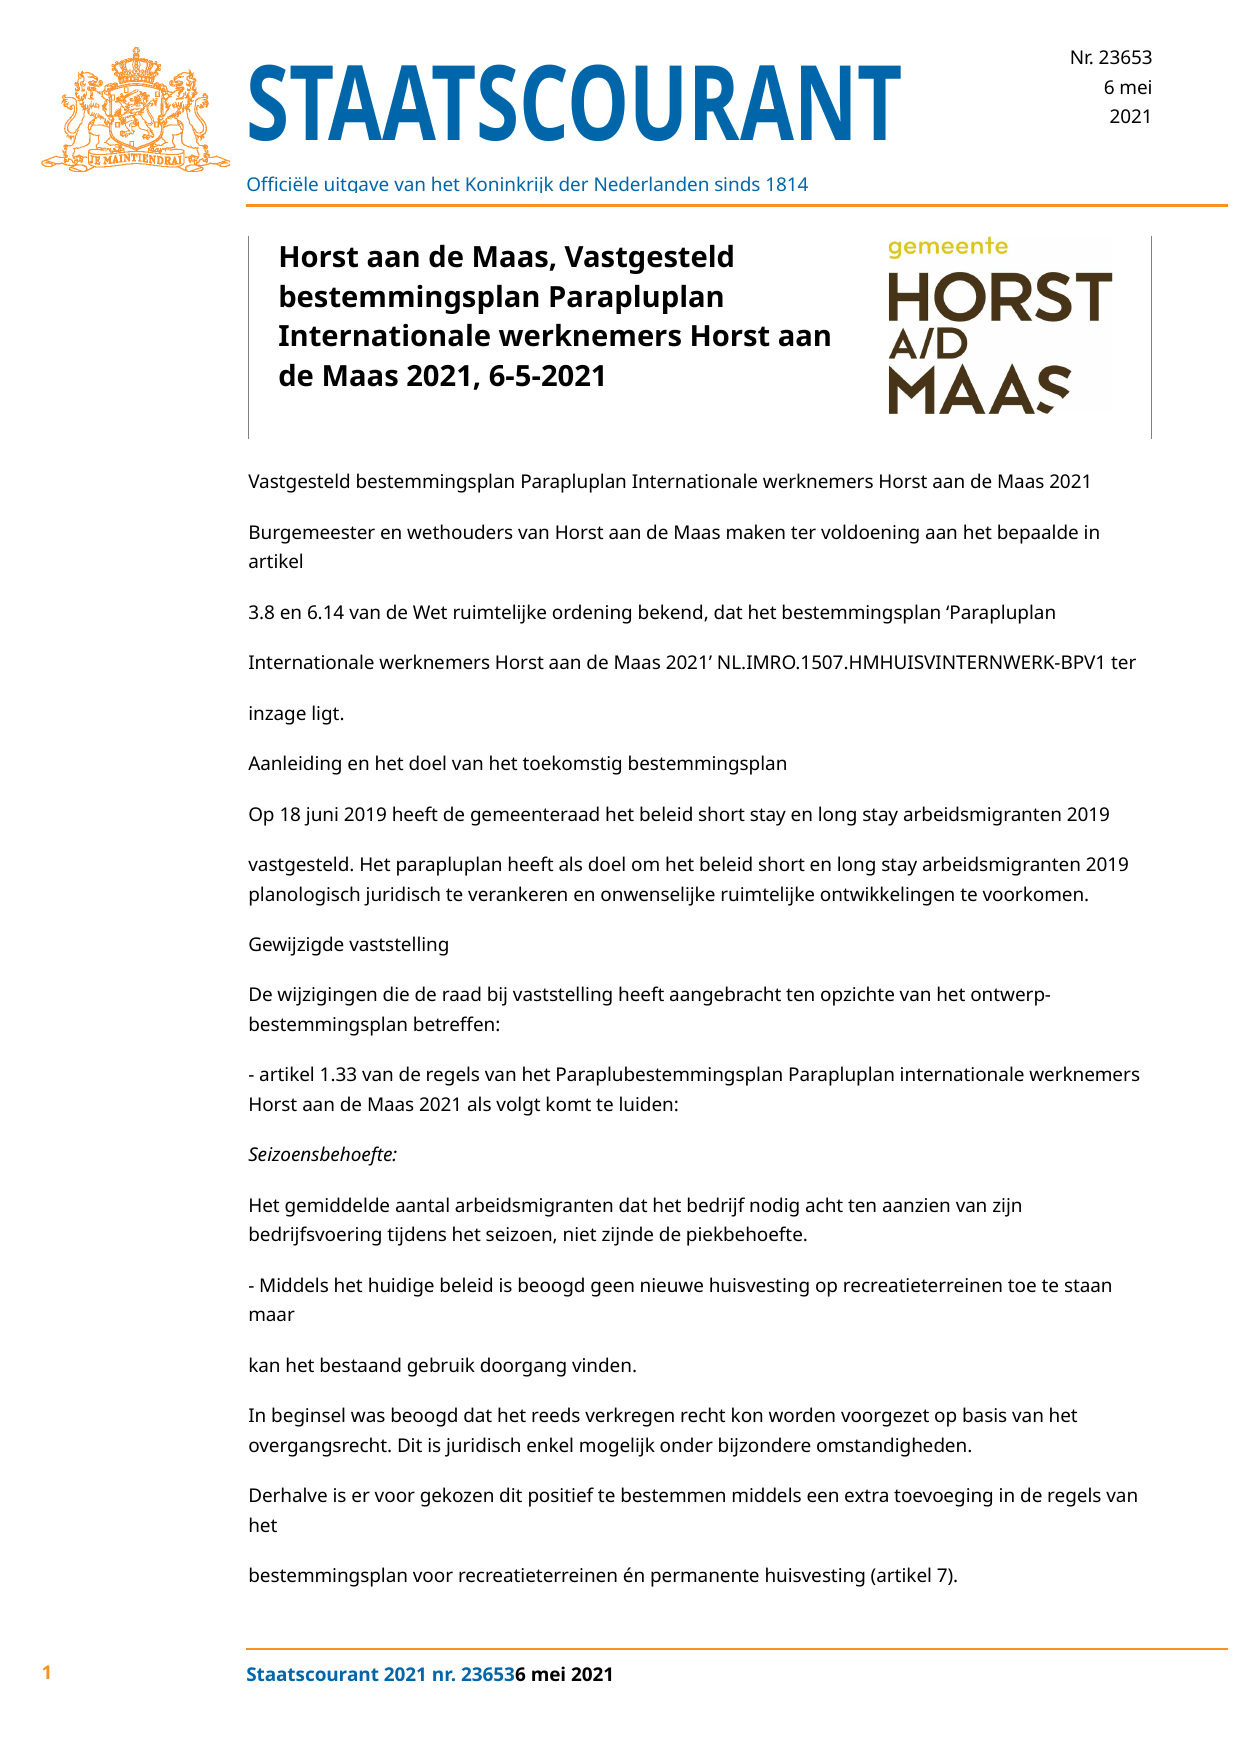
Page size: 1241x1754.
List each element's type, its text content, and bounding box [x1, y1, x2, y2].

text inzage ligt. [248, 700, 1152, 726]
text Aanleiding en het doel van het toekomstig bestemmingsplan [248, 750, 1152, 776]
table_header [850, 414, 1151, 439]
text kan het bestaand gebruik doorgang vinden. [248, 1352, 1152, 1378]
picture [888, 236, 1113, 414]
text Internationale werknemers Horst aan de Maas 2021’ NL.IMRO.1507.HMHUISVINTERNWERK-BPV1 ter [248, 649, 1152, 675]
table_header [850, 236, 888, 413]
text In beginsel was beoogd dat het reeds verkregen recht kon worden voorgezet op basis van het overgangsrecht. Dit is juridisch enkel mogelijk onder bijzondere omstandigheden. [248, 1402, 1152, 1458]
text bestemmingsplan voor recreatieterreinen én permanente huisvesting (artikel 7). [248, 1562, 1152, 1588]
text - Middels het huidige beleid is beoogd geen nieuwe huisvesting op recreatieterreinen toe te staan maar [248, 1272, 1152, 1327]
picture [41, 47, 231, 172]
text De wijzigingen die de raad bij vaststelling heeft aangebracht ten opzichte van het ontwerp-bestemmingsplan betreffen: [248, 982, 1152, 1037]
text Vastgesteld bestemmingsplan Parapluplan Internationale werknemers Horst aan de Maas 2021 [248, 469, 1152, 494]
table_header [1113, 236, 1151, 413]
text Seizoensbehoefte: [248, 1142, 1152, 1167]
text vastgesteld. Het parapluplan heeft als doel om het beleid short en long stay arbeidsmigranten 2019 planologisch juridisch te verankeren en onwenselijke ruimtelijke ontwikkelingen te voorkomen. [248, 851, 1152, 906]
text Op 18 juni 2019 heeft de gemeenteraad het beleid short stay en long stay arbeidsmigranten 2019 [248, 801, 1152, 826]
table_header Horst aan de Maas, Vastgesteld bestemmingsplan Parapluplan Internationale werknemers Horst aan de Maas 2021, 6-5-2021 [249, 236, 850, 439]
text - artikel 1.33 van de regels van het Paraplubestemmingsplan Parapluplan internationale werknemers Horst aan de Maas 2021 als volgt komt te luiden: [248, 1062, 1152, 1117]
text 3.8 en 6.14 van de Wet ruimtelijke ordening bekend, dat het bestemmingsplan ‘Parapluplan [248, 599, 1152, 625]
text Derhalve is er voor gekozen dit positief te bestemmen middels een extra toevoeging in de regels van het [248, 1482, 1152, 1538]
text Gewijzigde vaststelling [248, 931, 1152, 957]
text Burgemeester en wethouders van Horst aan de Maas maken ter voldoening aan het bepaalde in artikel [248, 519, 1152, 574]
text Het gemiddelde aantal arbeidsmigranten dat het bedrijf nodig acht ten aanzien van zijn bedrijfsvoering tijdens het seizoen, niet zijnde de piekbehoefte. [248, 1192, 1152, 1247]
